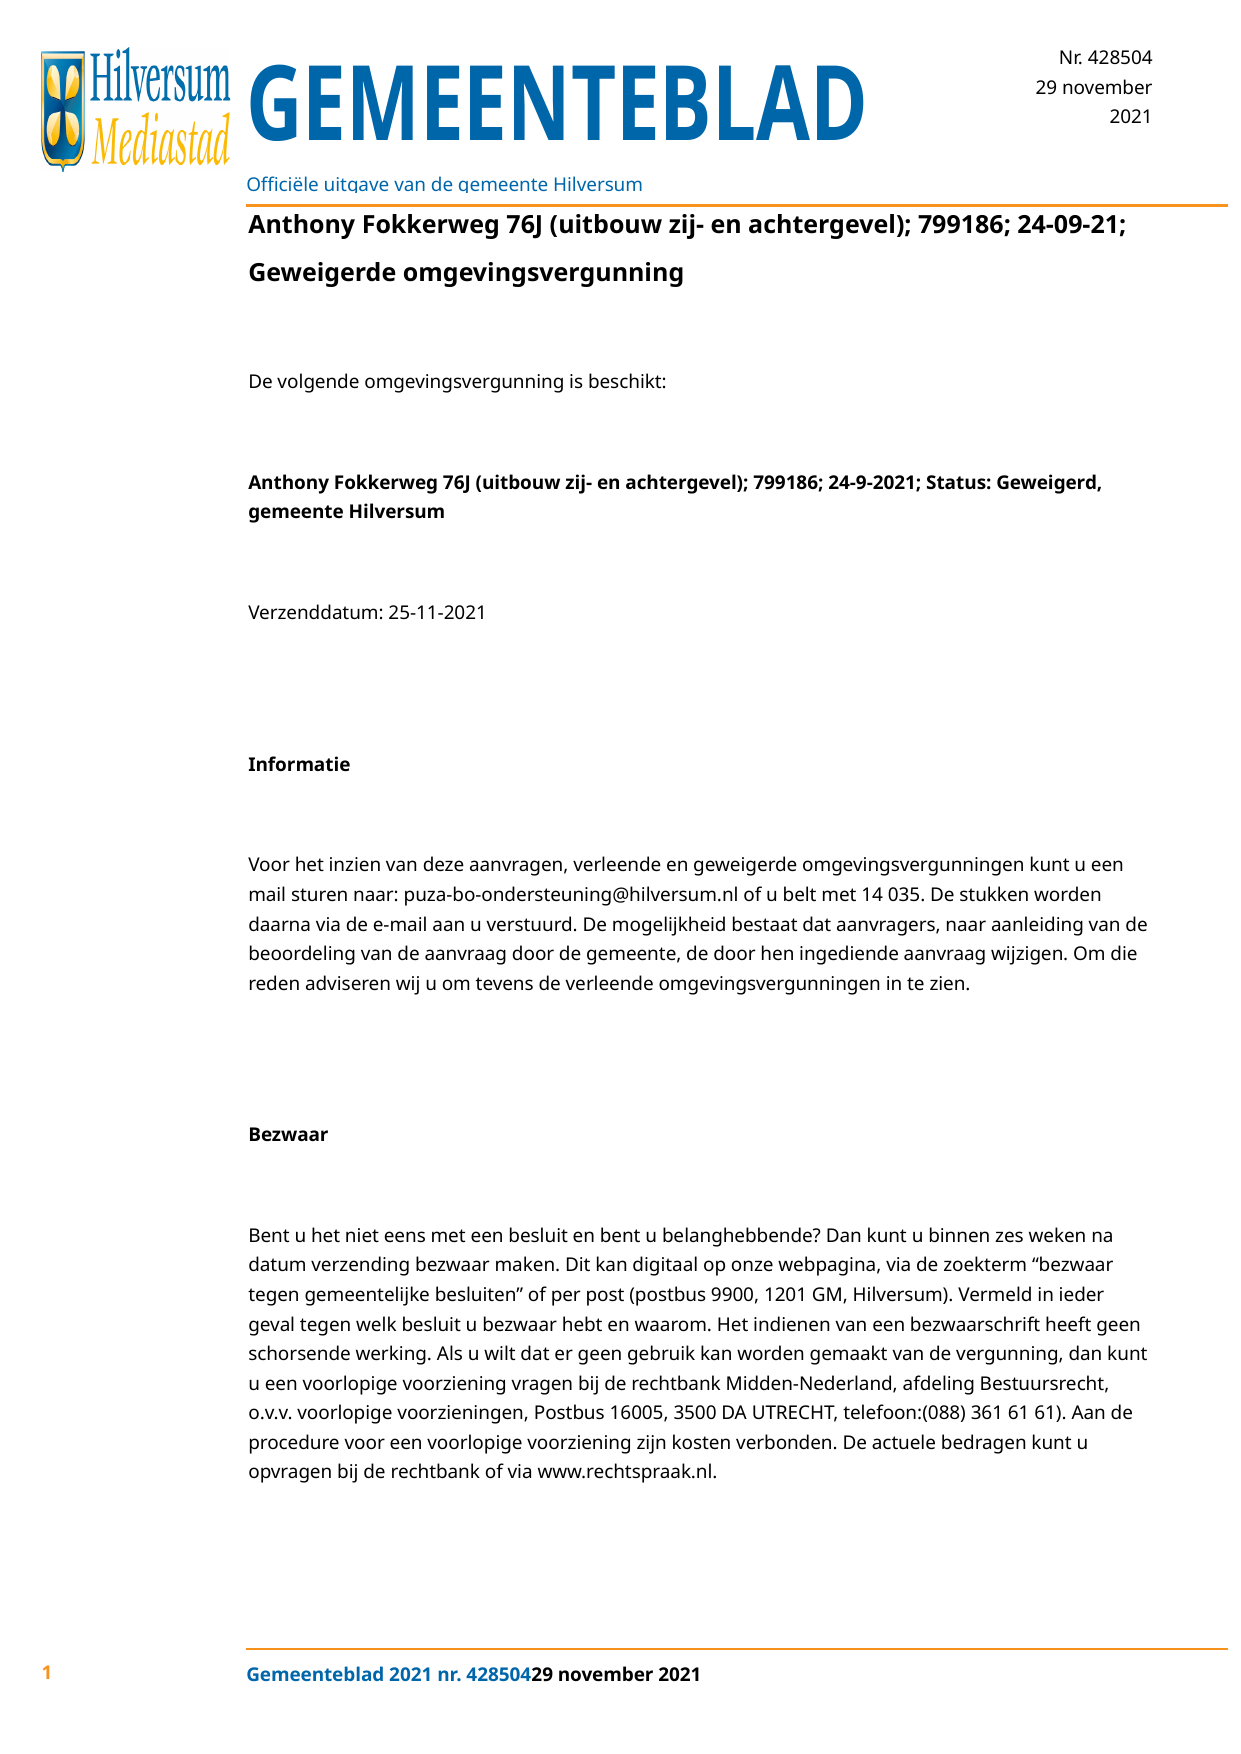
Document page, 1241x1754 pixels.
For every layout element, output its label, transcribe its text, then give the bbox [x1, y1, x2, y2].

text Anthony Fokkerweg 76J (uitbouw zij- en achtergevel); 799186; 24-9-2021; Status: Geweigerd, gemeente Hilversum [248, 469, 1152, 524]
text Verzenddatum: 25-11-2021 [248, 599, 1152, 625]
picture [41, 47, 231, 172]
text Bezwaar [248, 1121, 1152, 1147]
text Bent u het niet eens met een besluit en bent u belanghebbende? Dan kunt u binnen zes weken na datum verzending bezwaar maken. Dit kan digitaal op onze webpagina, via de zoekterm “bezwaar tegen gemeentelijke besluiten” of per post (postbus 9900, 1201 GM, Hilversum). Vermeld in ieder geval tegen welk besluit u bezwaar hebt en waarom. Het indienen van een bezwaarschrift heeft geen schorsende werking. Als u wilt dat er geen gebruik kan worden gemaakt van de vergunning, dan kunt u een voorlopige voorziening vragen bij de rechtbank Midden-Nederland, afdeling Bestuursrecht, o.v.v. voorlopige voorzieningen, Postbus 16005, 3500 DA UTRECHT, telefoon:(088) 361 61 61). Aan de procedure voor een voorlopige voorziening zijn kosten verbonden. De actuele bedragen kunt u opvragen bij de rechtbank of via www.rechtspraak.nl. [248, 1222, 1152, 1484]
text De volgende omgevingsvergunning is beschikt: [248, 368, 1152, 394]
text Informatie [248, 751, 1152, 777]
text Anthony Fokkerweg 76J (uitbouw zij- en achtergevel); 799186; 24-09-21; Geweigerde omgevingsvergunning [248, 207, 1152, 288]
text Voor het inzien van deze aanvragen, verleende en geweigerde omgevingsvergunningen kunt u een mail sturen naar: puza-bo-ondersteuning@hilversum.nl of u belt met 14 035. De stukken worden daarna via de e-mail aan u verstuurd. De mogelijkheid bestaat dat aanvragers, naar aanleiding van de beoordeling van de aanvraag door de gemeente, de door hen ingediende aanvraag wijzigen. Om die reden adviseren wij u om tevens de verleende omgevingsvergunningen in te zien. [248, 852, 1152, 996]
